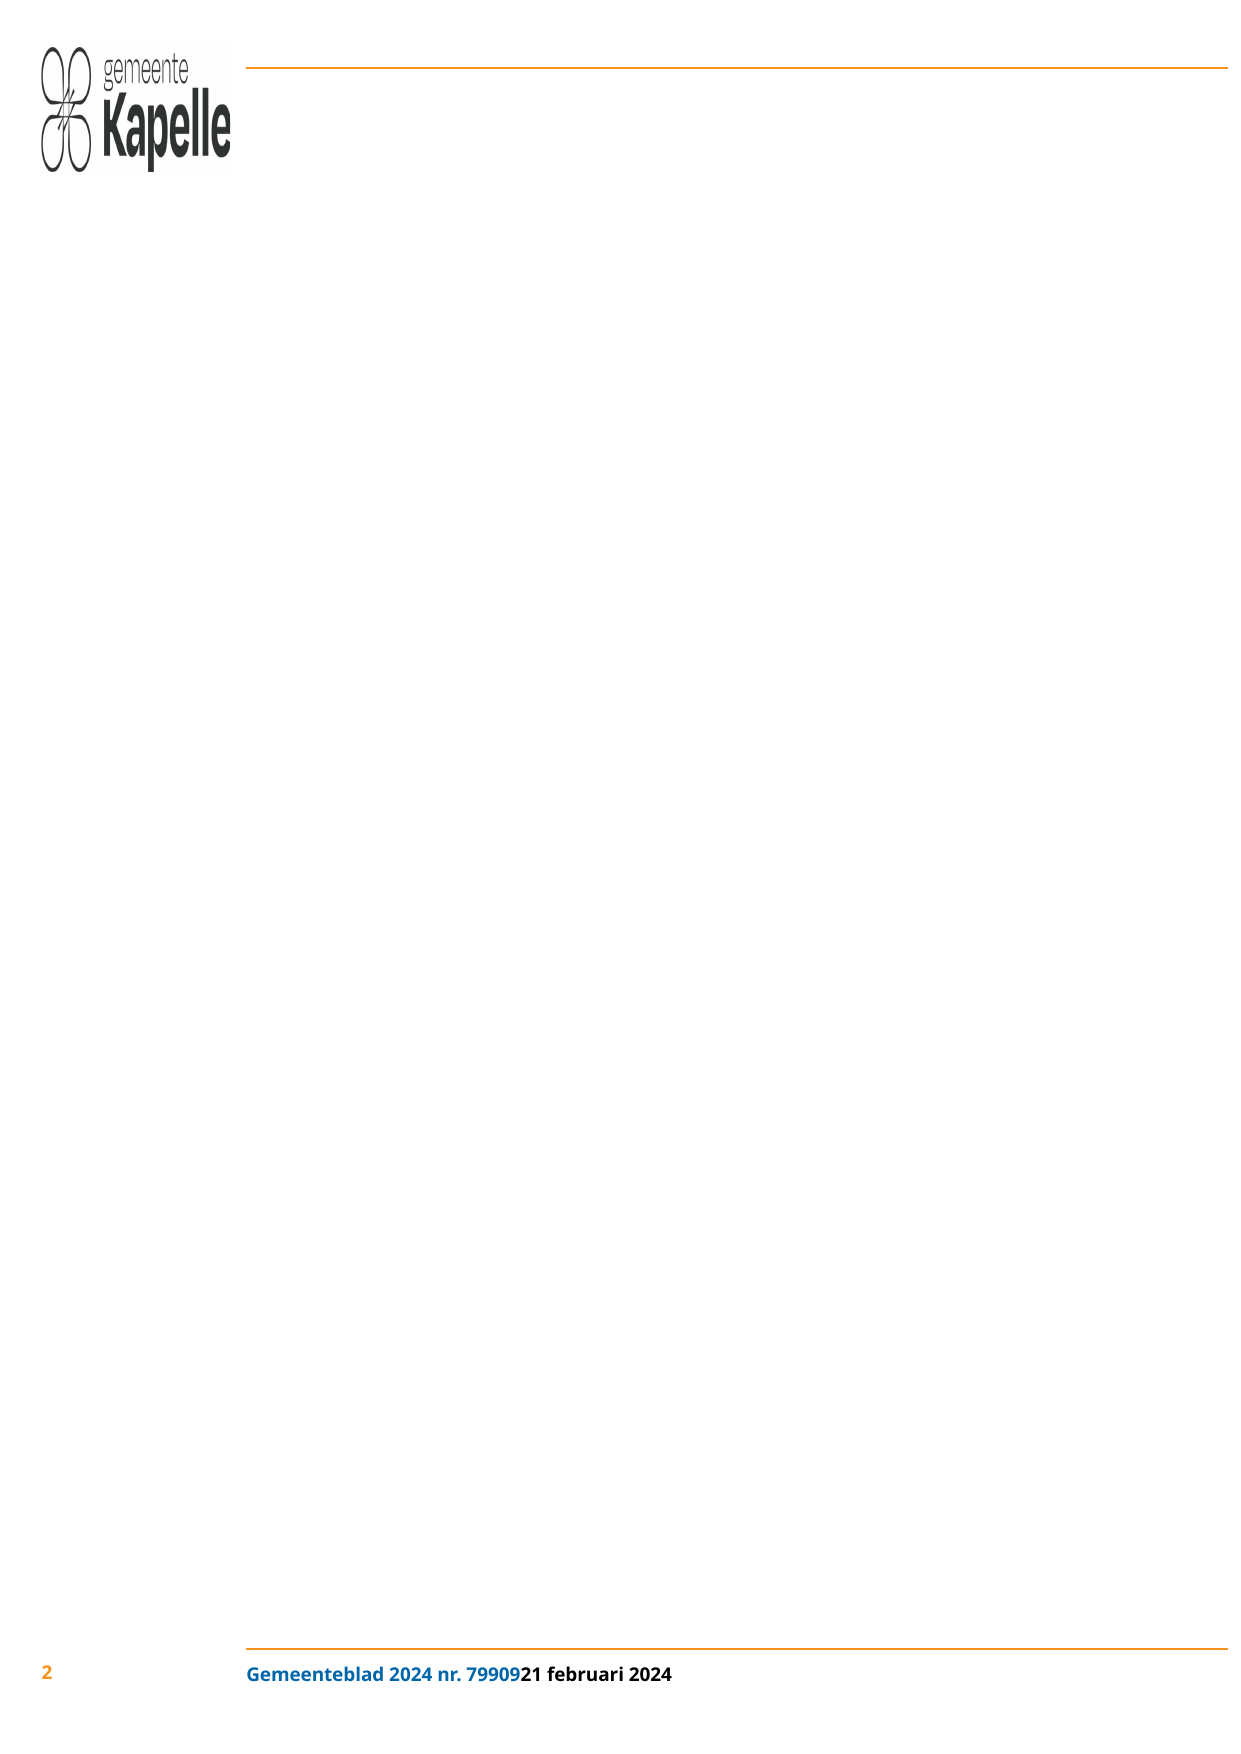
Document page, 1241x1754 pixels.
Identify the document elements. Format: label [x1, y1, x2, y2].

picture [41, 47, 231, 172]
